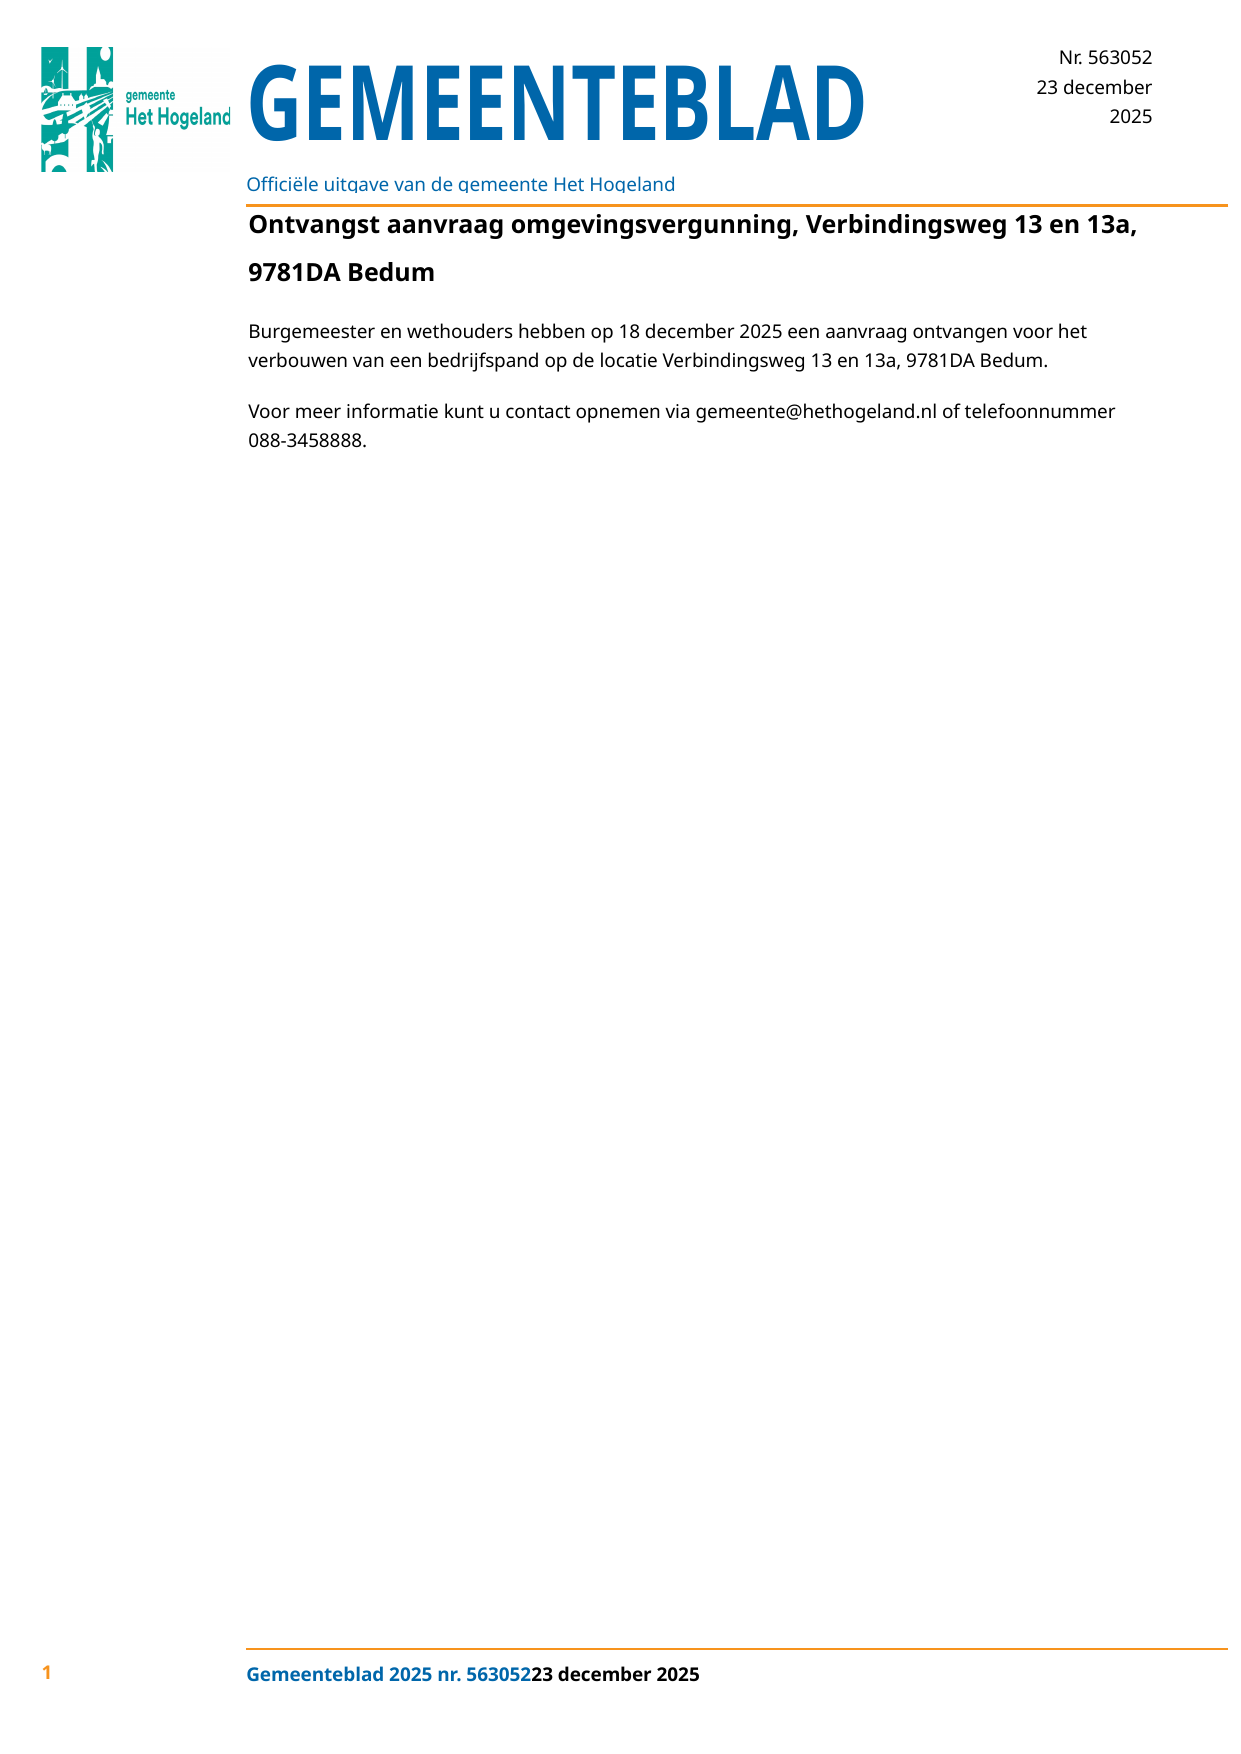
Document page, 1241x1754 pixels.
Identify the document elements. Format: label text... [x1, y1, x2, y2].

text Ontvangst aanvraag omgevingsvergunning, Verbindingsweg 13 en 13a, 9781DA Bedum [248, 207, 1152, 288]
text Voor meer informatie kunt u contact opnemen via gemeente@hethogeland.nl of telefoonnummer 088-3458888. [248, 398, 1152, 453]
text Burgemeester en wethouders hebben op 18 december 2025 een aanvraag ontvangen voor het verbouwen van een bedrijfspand op de locatie Verbindingsweg 13 en 13a, 9781DA Bedum. [248, 318, 1152, 373]
picture [41, 47, 231, 172]
